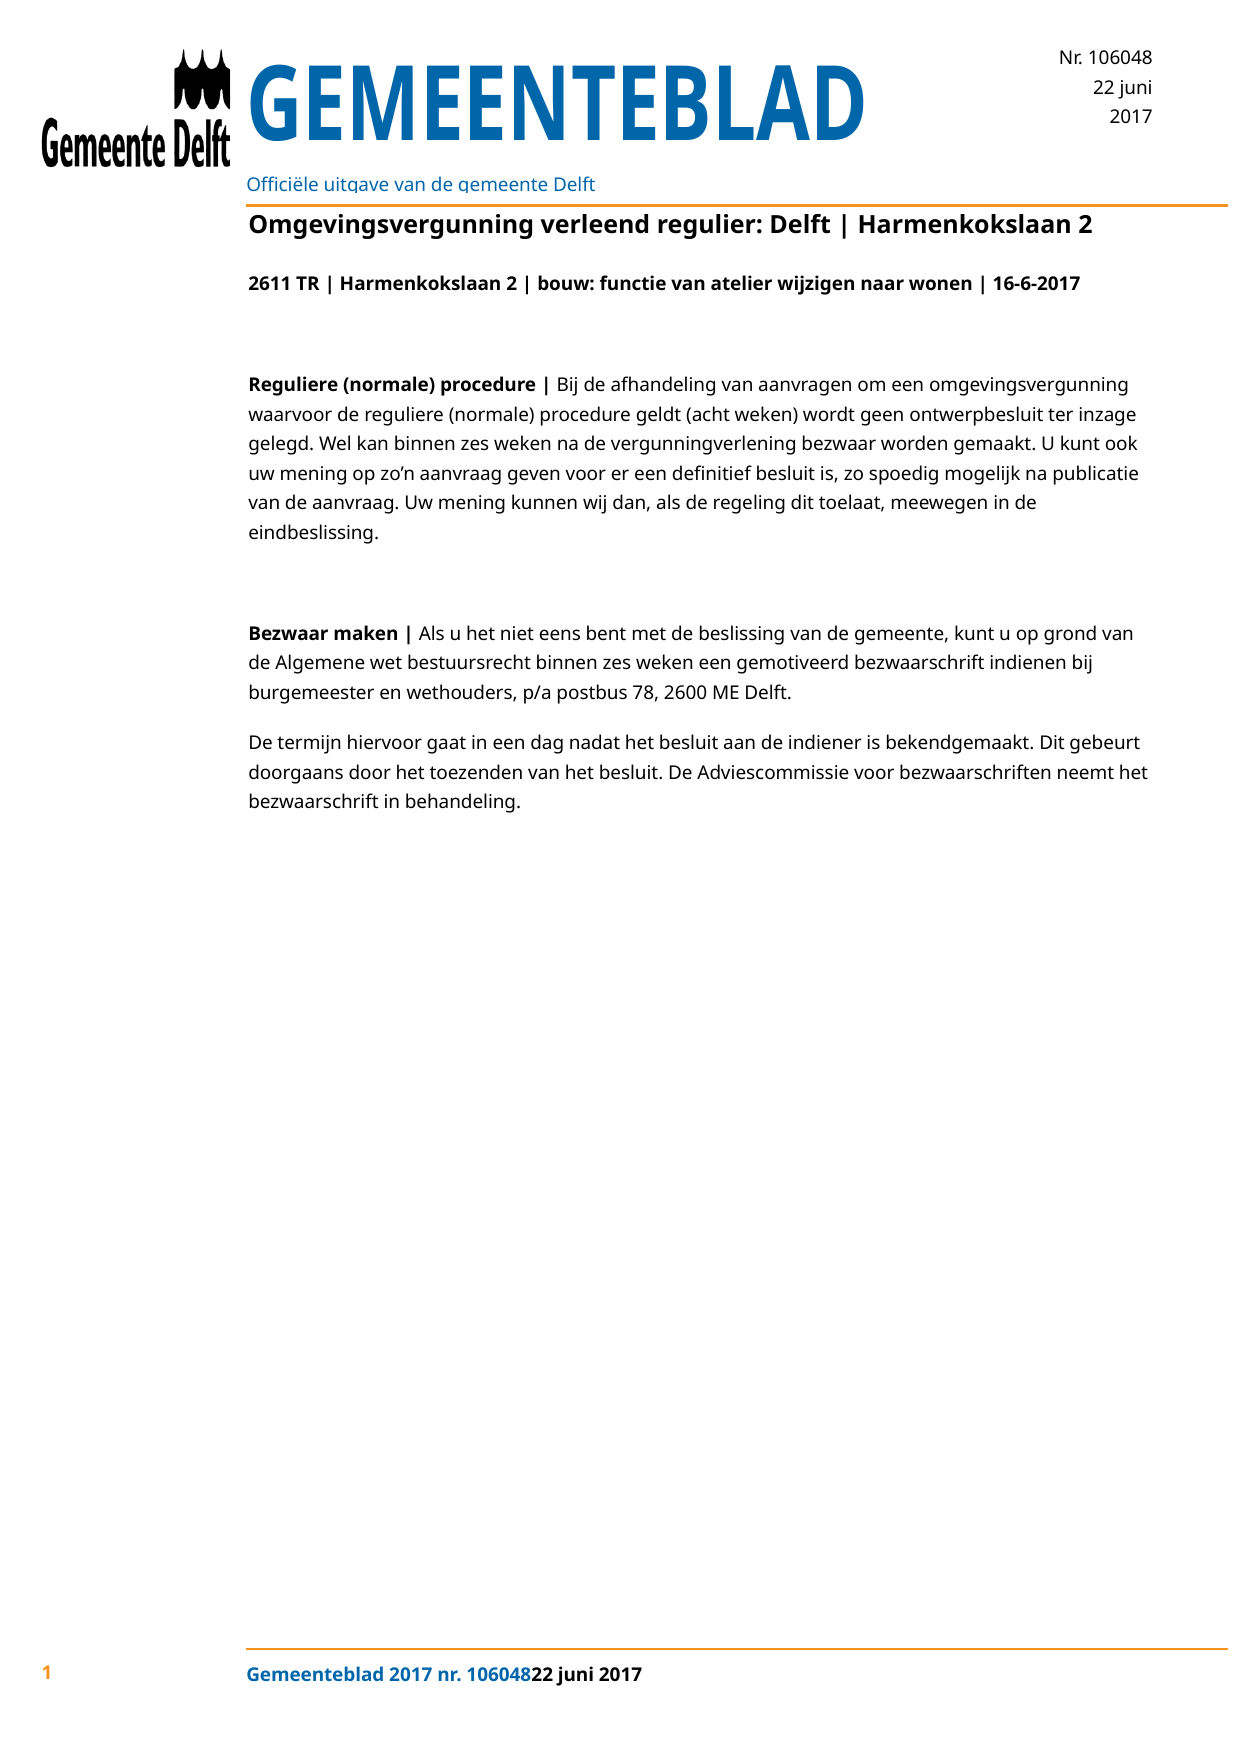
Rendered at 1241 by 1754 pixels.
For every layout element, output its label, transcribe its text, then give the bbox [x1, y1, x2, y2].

text Bezwaar maken | Als u het niet eens bent met de beslissing van de gemeente, kunt u op grond van de Algemene wet bestuursrecht binnen zes weken een gemotiveerd bezwaarschrift indienen bij burgemeester en wethouders, p/a postbus 78, 2600 ME Delft. [248, 620, 1152, 705]
text De termijn hiervoor gaat in een dag nadat het besluit aan de indiener is bekendgemaakt. Dit gebeurt doorgaans door het toezenden van het besluit. De Adviescommissie voor bezwaarschriften neemt het bezwaarschrift in behandeling. [248, 729, 1152, 814]
text 2611 TR | Harmenkokslaan 2 | bouw: functie van atelier wijzigen naar wonen | 16-6-2017 [248, 270, 1152, 296]
text Omgevingsvergunning verleend regulier: Delft | Harmenkokslaan 2 [248, 207, 1152, 241]
picture [41, 47, 231, 172]
text Reguliere (normale) procedure | Bij de afhandeling van aanvragen om een omgevingsvergunning waarvoor de reguliere (normale) procedure geldt (acht weken) wordt geen ontwerpbesluit ter inzage gelegd. Wel kan binnen zes weken na de vergunningverlening bezwaar worden gemaakt. U kunt ook uw mening op zo’n aanvraag geven voor er een definitief besluit is, zo spoedig mogelijk na publicatie van de aanvraag. Uw mening kunnen wij dan, als de regeling dit toelaat, meewegen in de eindbeslissing. [248, 371, 1152, 545]
